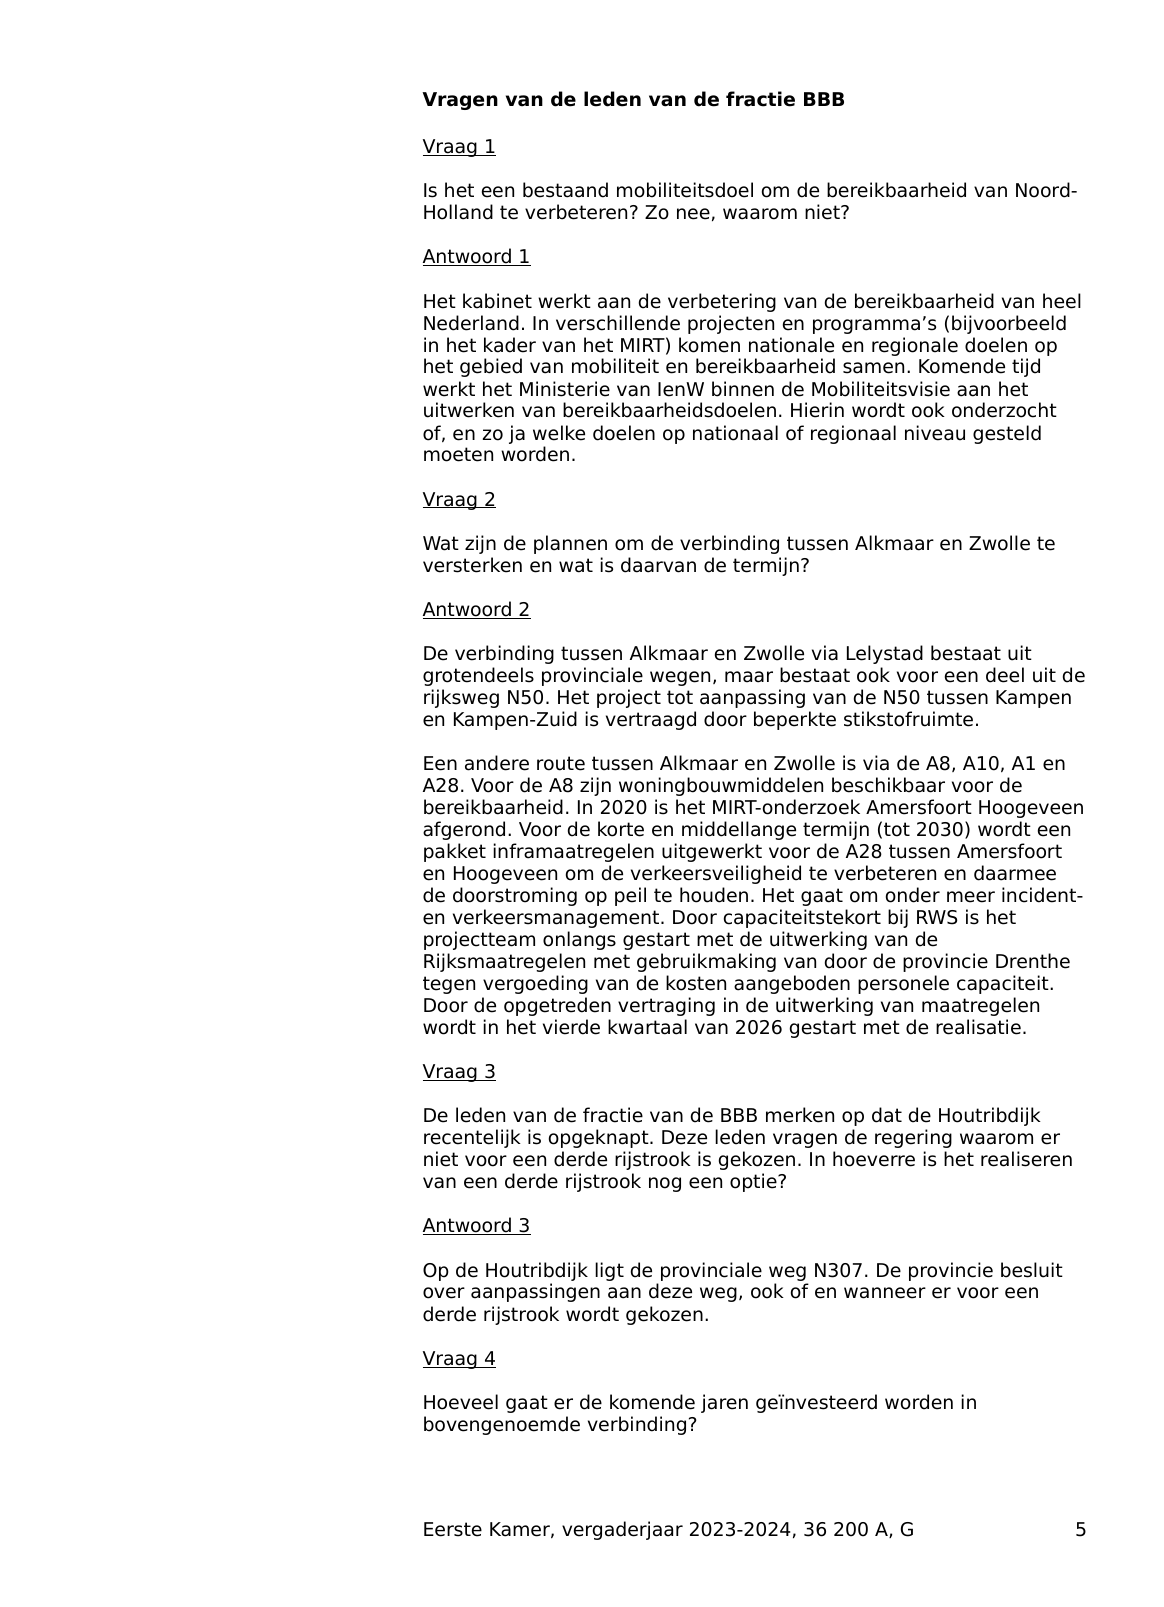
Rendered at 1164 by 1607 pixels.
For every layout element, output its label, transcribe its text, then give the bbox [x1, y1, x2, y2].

subtitle Antwoord 2 [422, 599, 1087, 621]
text Een andere route tussen Alkmaar en Zwolle is via de A8, A10, A1 en A28. Voor de A8 zijn woningbouwmiddelen beschikbaar voor de bereikbaarheid. In 2020 is het MIRT-onderzoek Amersfoort Hoogeveen afgerond. Voor de korte en middellange termijn (tot 2030) wordt een pakket inframaatregelen uitgewerkt voor de A28 tussen Amersfoort en Hoogeveen om de verkeersveiligheid te verbeteren en daarmee de doorstroming op peil te houden. Het gaat om onder meer incident- en verkeersmanagement. Door capaciteitstekort bij RWS is het projectteam onlangs gestart met de uitwerking van de Rijksmaatregelen met gebruikmaking van door de provincie Drenthe tegen vergoeding van de kosten aangeboden personele capaciteit. Door de opgetreden vertraging in de uitwerking van maatregelen wordt in het vierde kwartaal van 2026 gestart met de realisatie. [422, 753, 1087, 1039]
subtitle Vraag 2 [422, 488, 1087, 511]
text Is het een bestaand mobiliteitsdoel om de bereikbaarheid van Noord-Holland te verbeteren? Zo nee, waarom niet? [422, 180, 1087, 224]
text Hoeveel gaat er de komende jaren geïnvesteerd worden in bovengenoemde verbinding? [422, 1392, 1087, 1436]
subtitle Antwoord 1 [422, 246, 1087, 268]
subtitle Vraag 3 [422, 1061, 1087, 1083]
subtitle Vraag 4 [422, 1348, 1087, 1369]
text Wat zijn de plannen om de verbinding tussen Alkmaar en Zwolle te versterken en wat is daarvan de termijn? [422, 533, 1087, 577]
subtitle Vragen van de leden van de fractie BBB [422, 89, 1087, 111]
text De verbinding tussen Alkmaar en Zwolle via Lelystad bestaat uit grotendeels provinciale wegen, maar bestaat ook voor een deel uit de rijksweg N50. Het project tot aanpassing van de N50 tussen Kampen en Kampen-Zuid is vertraagd door beperkte stikstofruimte. [422, 643, 1087, 731]
text Op de Houtribdijk ligt de provinciale weg N307. De provincie besluit over aanpassingen aan deze weg, ook of en wanneer er voor een derde rijstrook wordt gekozen. [422, 1259, 1087, 1325]
subtitle Vraag 1 [422, 136, 1087, 158]
text De leden van de fractie van de BBB merken op dat de Houtribdijk recentelijk is opgeknapt. Deze leden vragen de regering waarom er niet voor een derde rijstrook is gekozen. In hoeverre is het realiseren van een derde rijstrook nog een optie? [422, 1105, 1087, 1193]
text Het kabinet werkt aan de verbetering van de bereikbaarheid van heel Nederland. In verschillende projecten en programma’s (bijvoorbeeld in het kader van het MIRT) komen nationale en regionale doelen op het gebied van mobiliteit en bereikbaarheid samen. Komende tijd werkt het Ministerie van IenW binnen de Mobiliteitsvisie aan het uitwerken van bereikbaarheidsdoelen. Hierin wordt ook onderzocht of, en zo ja welke doelen op nationaal of regionaal niveau gesteld moeten worden. [422, 291, 1087, 466]
subtitle Antwoord 3 [422, 1215, 1087, 1237]
